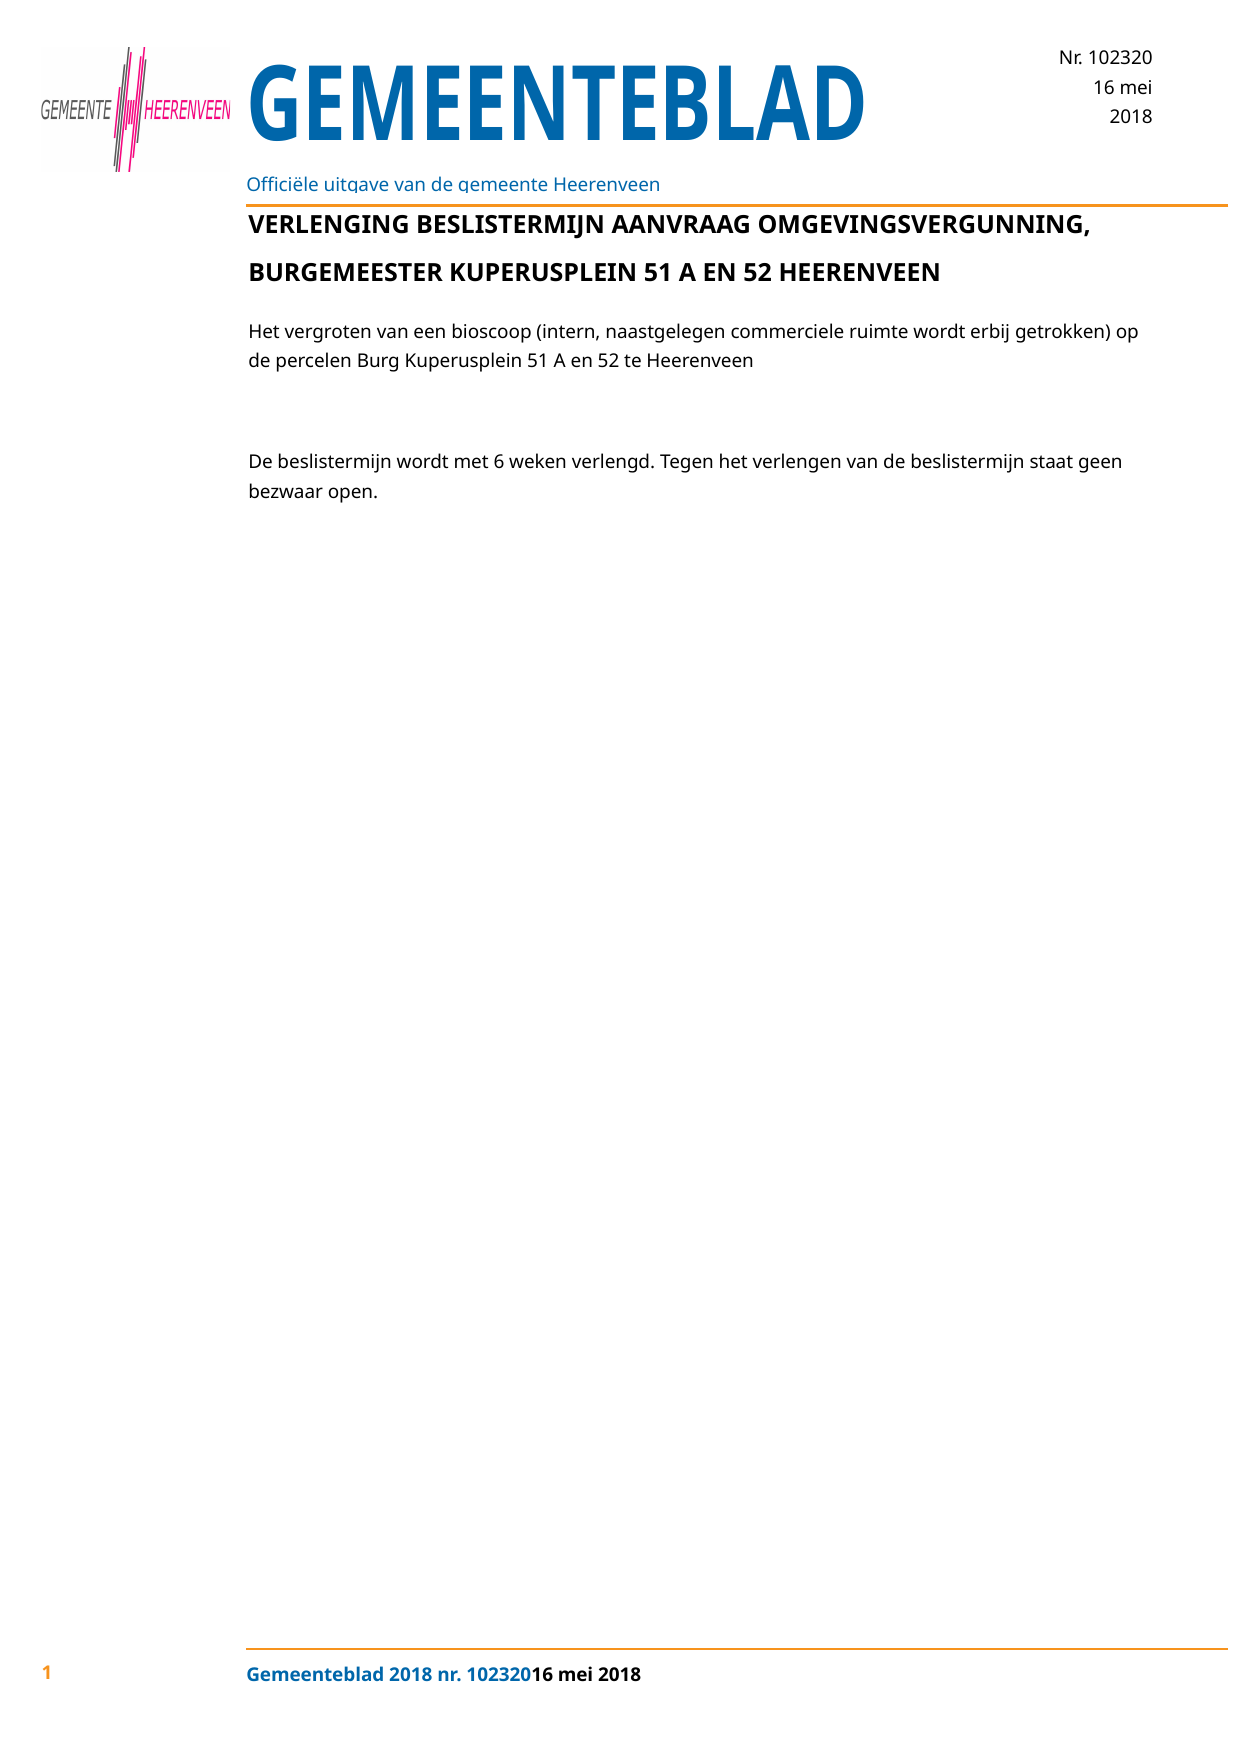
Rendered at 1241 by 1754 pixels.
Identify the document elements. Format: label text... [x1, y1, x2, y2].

text De beslistermijn wordt met 6 weken verlengd. Tegen het verlengen van de beslistermijn staat geen bezwaar open. [248, 448, 1152, 504]
text VERLENGING BESLISTERMIJN AANVRAAG OMGEVINGSVERGUNNING, BURGEMEESTER KUPERUSPLEIN 51 A EN 52 HEERENVEEN [248, 207, 1152, 288]
picture [41, 47, 231, 172]
text Het vergroten van een bioscoop (intern, naastgelegen commerciele ruimte wordt erbij getrokken) op de percelen Burg Kuperusplein 51 A en 52 te Heerenveen [248, 318, 1152, 373]
